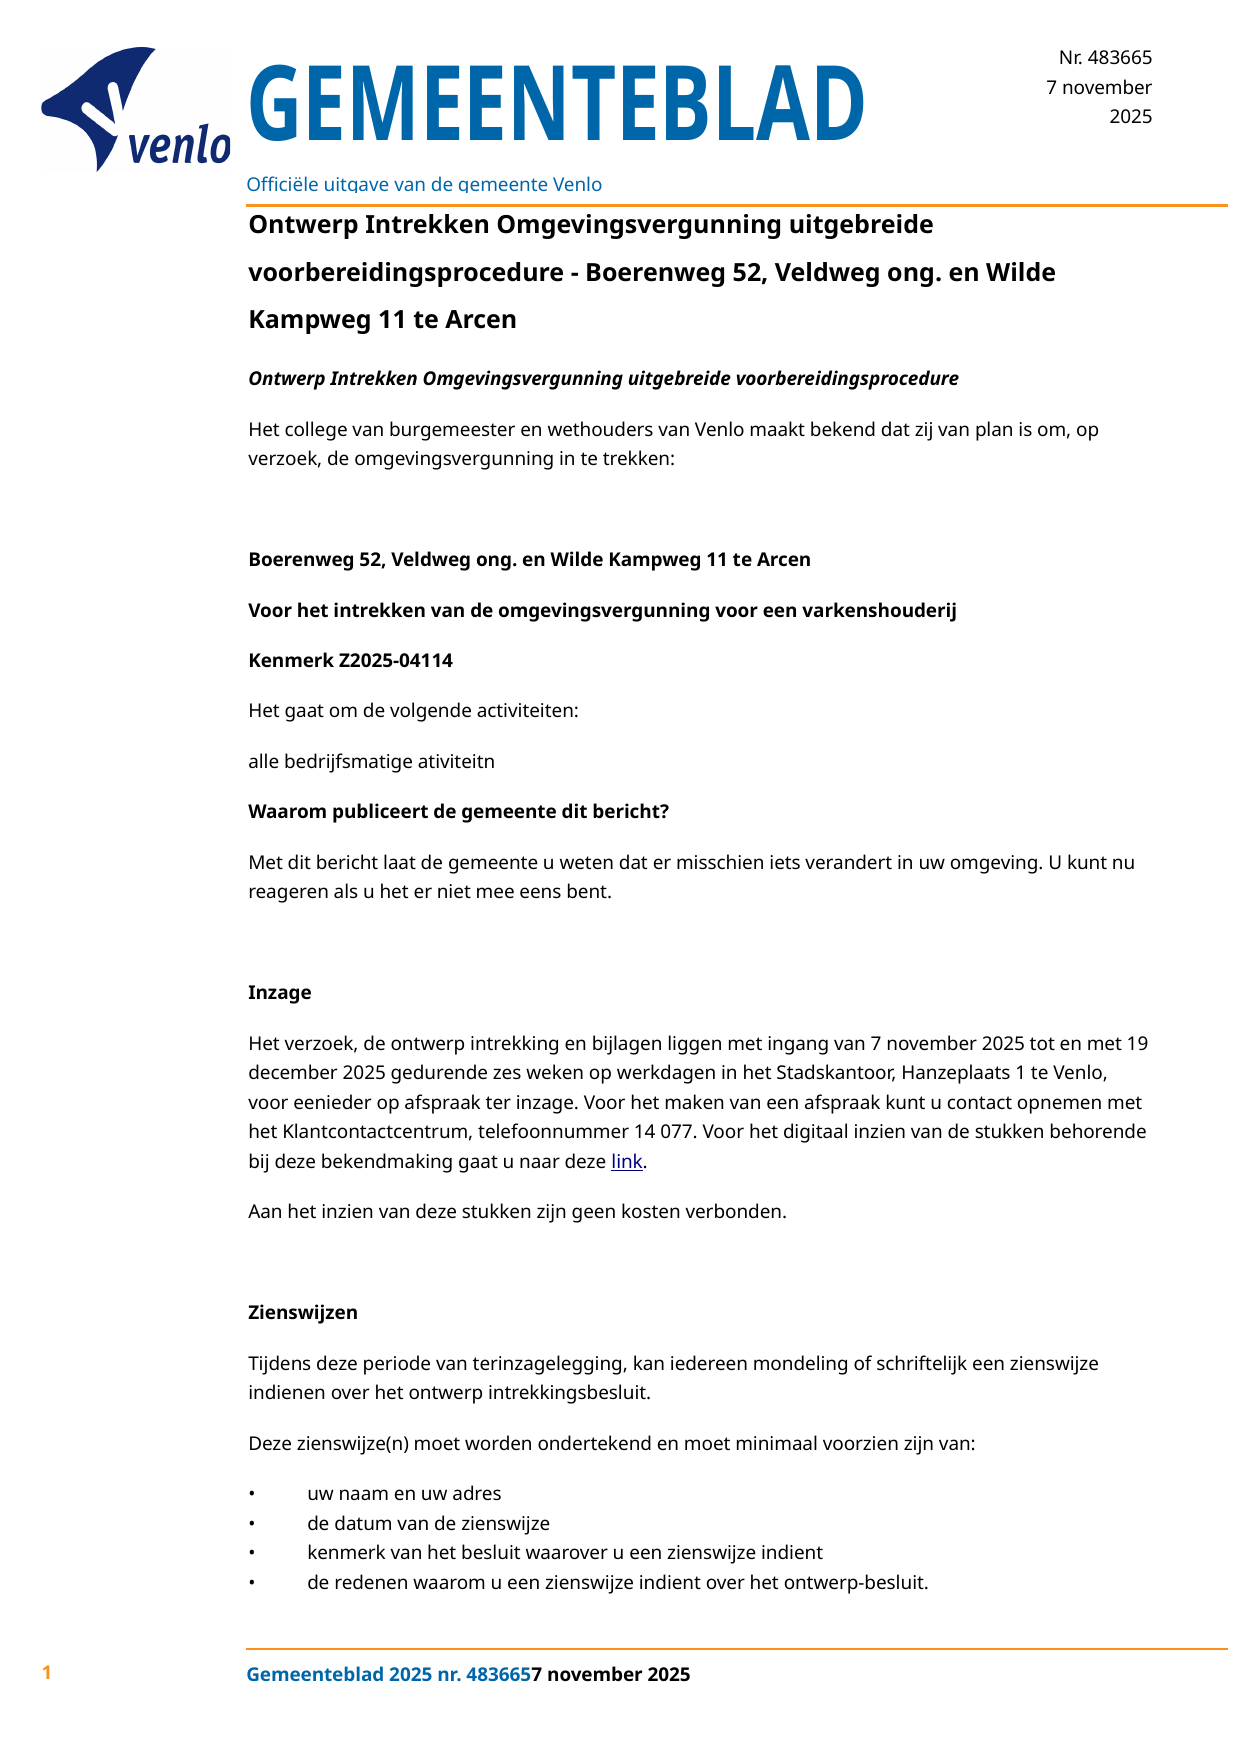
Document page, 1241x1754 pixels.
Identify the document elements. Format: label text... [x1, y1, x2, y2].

list uw naam en uw adres [248, 1480, 1152, 1506]
text Ontwerp Intrekken Omgevingsvergunning uitgebreide voorbereidingsprocedure - Boerenweg 52, Veldweg ong. en Wilde Kampweg 11 te Arcen [248, 207, 1152, 336]
text Zienswijzen [248, 1299, 1152, 1325]
text Tijdens deze periode van terinzagelegging, kan iedereen mondeling of schriftelijk een zienswijze indienen over het ontwerp intrekkingsbesluit. [248, 1350, 1152, 1405]
text Het verzoek, de ontwerp intrekking en bijlagen liggen met ingang van 7 november 2025 tot en met 19 december 2025 gedurende zes weken op werkdagen in het Stadskantoor, Hanzeplaats 1 te Venlo, voor eenieder op afspraak ter inzage. Voor het maken van een afspraak kunt u contact opnemen met het Klantcontactcentrum, telefoonnummer 14 077. Voor het digitaal inzien van de stukken behorende bij deze bekendmaking gaat u naar deze link. [248, 1030, 1152, 1174]
picture [41, 47, 231, 172]
text Het gaat om de volgende activiteiten: [248, 698, 1152, 723]
text Waarom publiceert de gemeente dit bericht? [248, 798, 1152, 824]
text Aan het inzien van deze stukken zijn geen kosten verbonden. [248, 1198, 1152, 1224]
text Het college van burgemeester en wethouders van Venlo maakt bekend dat zij van plan is om, op verzoek, de omgevingsvergunning in te trekken: [248, 416, 1152, 471]
text Inzage [248, 979, 1152, 1005]
text Met dit bericht laat de gemeente u weten dat er misschien iets verandert in uw omgeving. U kunt nu reageren als u het er niet mee eens bent. [248, 849, 1152, 904]
text alle bedrijfsmatige ativiteitn [248, 748, 1152, 774]
list kenmerk van het besluit waarover u een zienswijze indient [248, 1539, 1152, 1565]
text Deze zienswijze(n) moet worden ondertekend en moet minimaal voorzien zijn van: [248, 1430, 1152, 1455]
list de redenen waarom u een zienswijze indient over het ontwerp-besluit. [248, 1569, 1152, 1594]
text Kenmerk Z2025-04114 [248, 647, 1152, 673]
text Boerenweg 52, Veldweg ong. en Wilde Kampweg 11 te Arcen [248, 546, 1152, 572]
list de datum van de zienswijze [248, 1510, 1152, 1535]
text Voor het intrekken van de omgevingsvergunning voor een varkenshouderij [248, 597, 1152, 622]
text Ontwerp Intrekken Omgevingsvergunning uitgebreide voorbereidingsprocedure [248, 366, 1152, 391]
